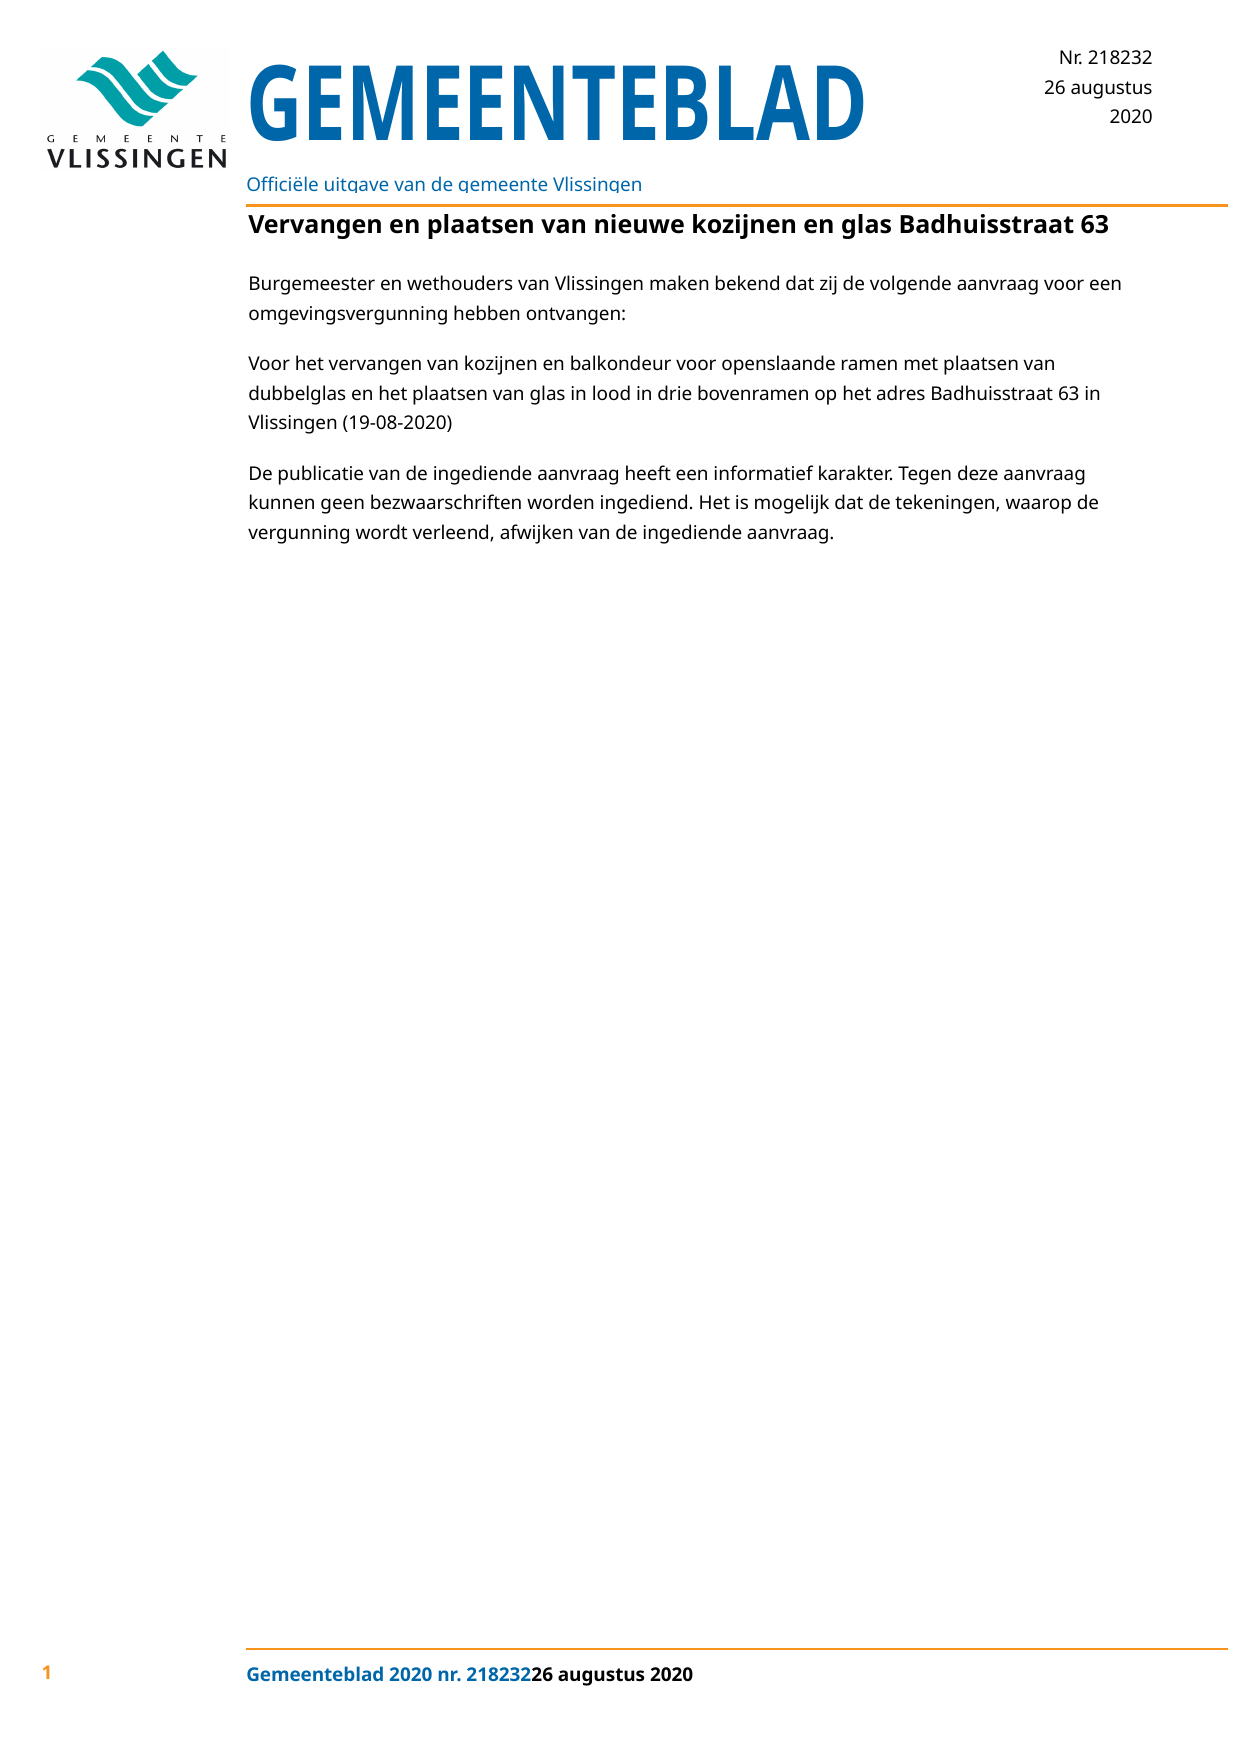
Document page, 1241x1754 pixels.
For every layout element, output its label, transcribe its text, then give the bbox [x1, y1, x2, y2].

text Voor het vervangen van kozijnen en balkondeur voor openslaande ramen met plaatsen van dubbelglas en het plaatsen van glas in lood in drie bovenramen op het adres Badhuisstraat 63 in Vlissingen (19-08-2020) [248, 350, 1152, 435]
text De publicatie van de ingediende aanvraag heeft een informatief karakter. Tegen deze aanvraag kunnen geen bezwaarschriften worden ingediend. Het is mogelijk dat de tekeningen, waarop de vergunning wordt verleend, afwijken van de ingediende aanvraag. [248, 460, 1152, 545]
picture [41, 47, 231, 172]
text Burgemeester en wethouders van Vlissingen maken bekend dat zij de volgende aanvraag voor een omgevingsvergunning hebben ontvangen: [248, 270, 1152, 326]
text Vervangen en plaatsen van nieuwe kozijnen en glas Badhuisstraat 63 [248, 207, 1152, 241]
